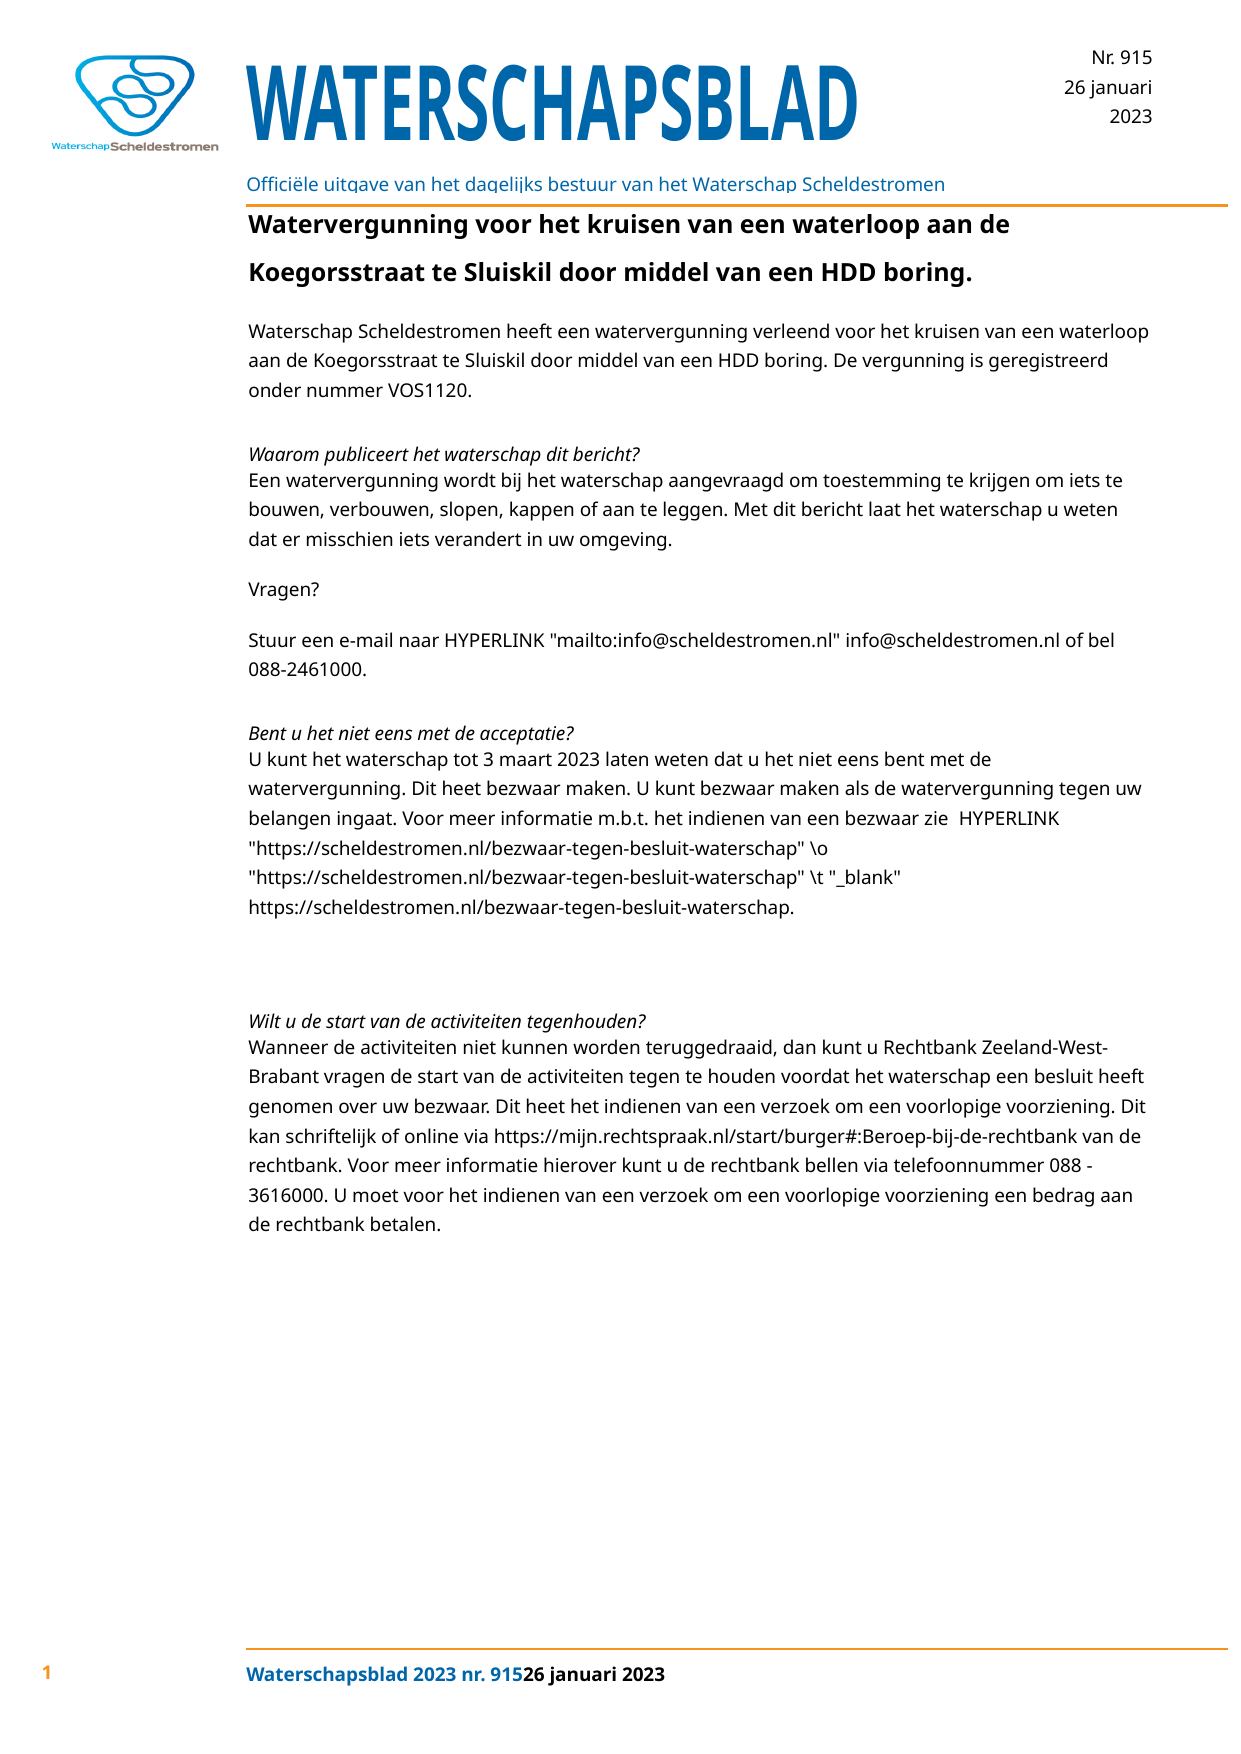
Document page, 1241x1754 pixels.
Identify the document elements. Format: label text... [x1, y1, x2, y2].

text Vragen? [248, 576, 1152, 602]
text Waterschap Scheldestromen heeft een watervergunning verleend voor het kruisen van een waterloop aan de Koegorsstraat te Sluiskil door middel van een HDD boring. De vergunning is geregistreerd onder nummer VOS1120. [248, 318, 1152, 403]
text Watervergunning voor het kruisen van een waterloop aan de Koegorsstraat te Sluiskil door middel van een HDD boring. [248, 207, 1152, 288]
text Waarom publiceert het waterschap dit bericht? [248, 441, 1152, 467]
text U kunt het waterschap tot 3 maart 2023 laten weten dat u het niet eens bent met de watervergunning. Dit heet bezwaar maken. U kunt bezwaar maken als de watervergunning tegen uw belangen ingaat. Voor meer informatie m.b.t. het indienen van een bezwaar zie HYPERLINK "https://scheldestromen.nl/bezwaar-tegen-besluit-waterschap" \o "https://scheldestromen.nl/bezwaar-tegen-besluit-waterschap" \t "_blank" https://scheldestromen.nl/bezwaar-tegen-besluit-waterschap. [248, 746, 1152, 920]
text Stuur een e-mail naar HYPERLINK "mailto:info@scheldestromen.nl" info@scheldestromen.nl of bel 088-2461000. [248, 627, 1152, 682]
text Wanneer de activiteiten niet kunnen worden teruggedraaid, dan kunt u Rechtbank Zeeland-West-Brabant vragen de start van de activiteiten tegen te houden voordat het waterschap een besluit heeft genomen over uw bezwaar. Dit heet het indienen van een verzoek om een voorlopige voorziening. Dit kan schriftelijk of online via https://mijn.rechtspraak.nl/start/burger#:Beroep-bij-de-rechtbank van de rechtbank. Voor meer informatie hierover kunt u de rechtbank bellen via telefoonnummer 088 - 3616000. U moet voor het indienen van een verzoek om een voorlopige voorziening een bedrag aan de rechtbank betalen. [248, 1034, 1152, 1237]
text Wilt u de start van de activiteiten tegenhouden? [248, 1008, 1152, 1034]
picture [41, 47, 231, 172]
text Bent u het niet eens met de acceptatie? [248, 720, 1152, 746]
text Een watervergunning wordt bij het waterschap aangevraagd om toestemming te krijgen om iets te bouwen, verbouwen, slopen, kappen of aan te leggen. Met dit bericht laat het waterschap u weten dat er misschien iets verandert in uw omgeving. [248, 467, 1152, 552]
